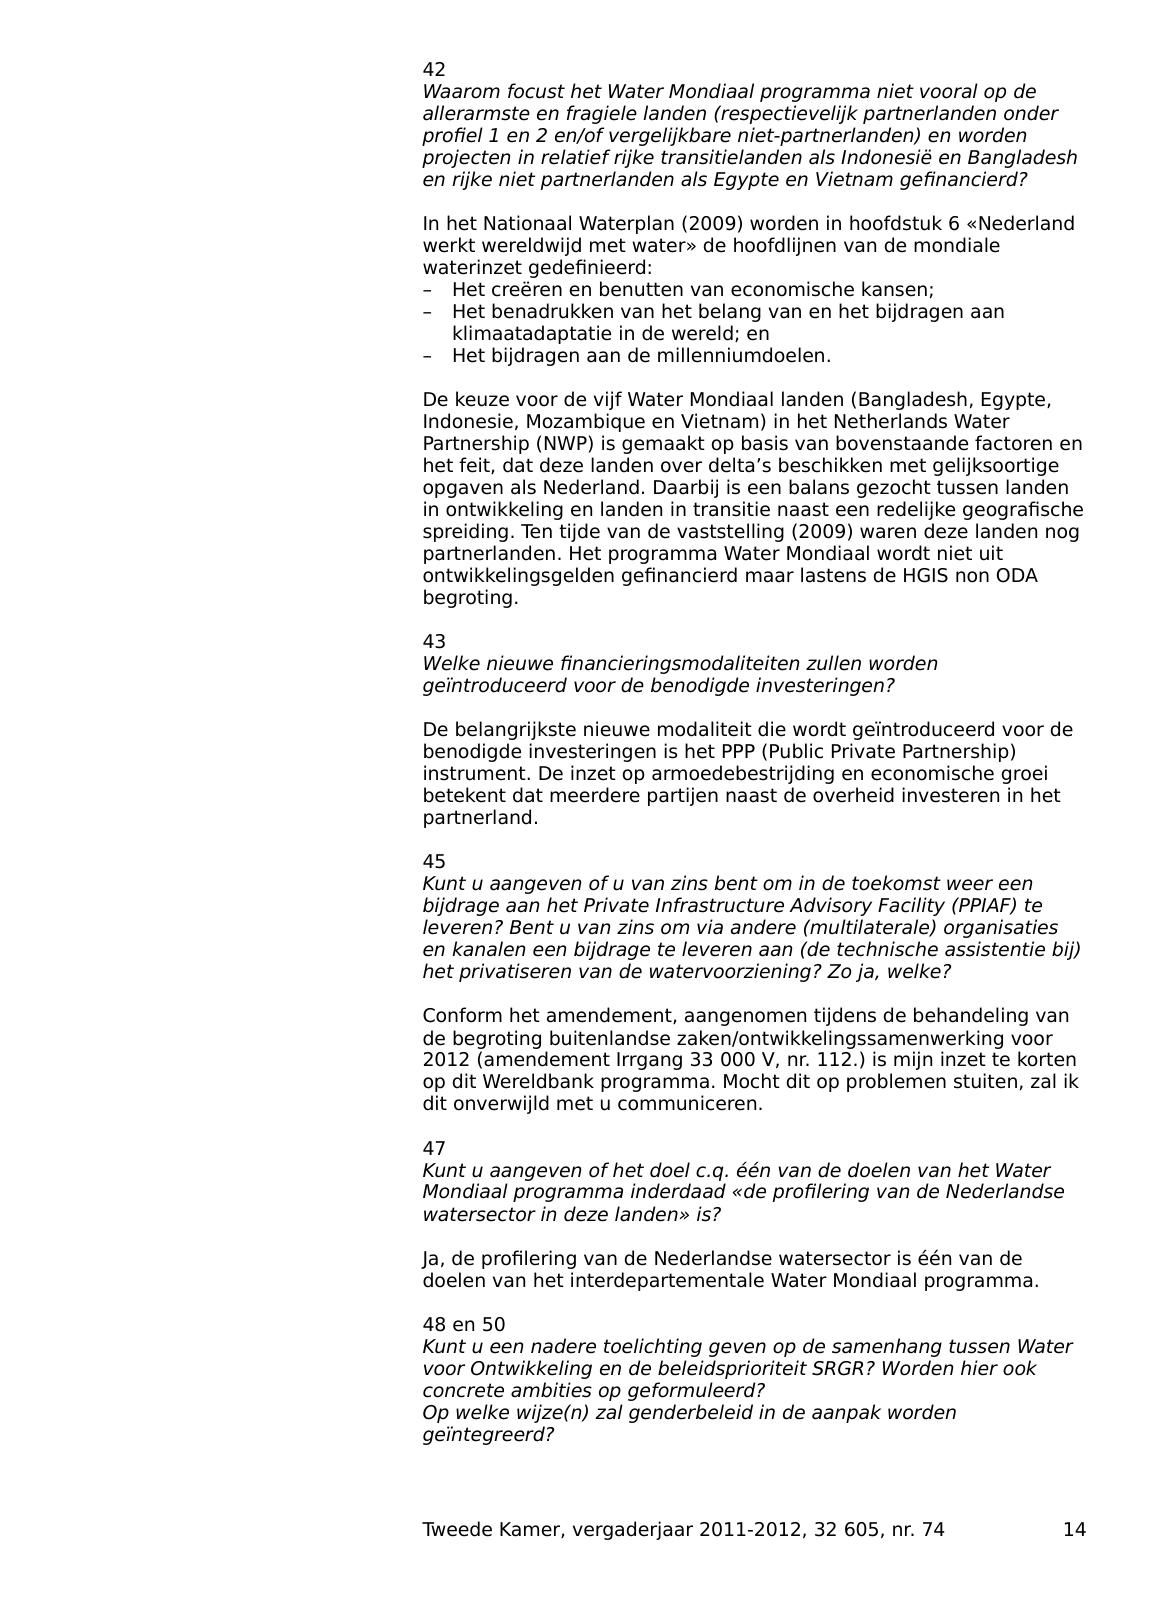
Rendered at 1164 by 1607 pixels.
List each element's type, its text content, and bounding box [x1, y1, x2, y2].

text 43 [422, 631, 1087, 653]
text 45 [422, 851, 1087, 873]
text De keuze voor de vijf Water Mondiaal landen (Bangladesh, Egypte, Indonesie, Mozambique en Vietnam) in het Netherlands Water Partnership (NWP) is gemaakt op basis van bovenstaande factoren en het feit, dat deze landen over delta’s beschikken met gelijksoortige opgaven als Nederland. Daarbij is een balans gezocht tussen landen in ontwikkeling en landen in transitie naast een redelijke geografische spreiding. Ten tijde van de vaststelling (2009) waren deze landen nog partnerlanden. Het programma Water Mondiaal wordt niet uit ontwikkelingsgelden gefinancierd maar lastens de HGIS non ODA begroting. [422, 389, 1087, 609]
text – Het bijdragen aan de millenniumdoelen. [422, 345, 1087, 367]
text Kunt u aangeven of u van zins bent om in de toekomst weer een bijdrage aan het Private Infrastructure Advisory Facility (PPIAF) te leveren? Bent u van zins om via andere (multilaterale) organisaties en kanalen een bijdrage te leveren aan (de technische assistentie bij) het privatiseren van de watervoorziening? Zo ja, welke? [422, 873, 1087, 983]
text 48 en 50 [422, 1314, 1087, 1336]
text Op welke wijze(n) zal genderbeleid in de aanpak worden geïntegreerd? [422, 1402, 1087, 1446]
text Kunt u een nadere toelichting geven op de samenhang tussen Water voor Ontwikkeling en de beleidsprioriteit SRGR? Worden hier ook concrete ambities op geformuleerd? [422, 1336, 1087, 1402]
text De belangrijkste nieuwe modaliteit die wordt geïntroduceerd voor de benodigde investeringen is het PPP (Public Private Partnership) instrument. De inzet op armoedebestrijding en economische groei betekent dat meerdere partijen naast de overheid investeren in het partnerland. [422, 719, 1087, 829]
text Conform het amendement, aangenomen tijdens de behandeling van de begroting buitenlandse zaken/ontwikkelingssamenwerking voor 2012 (amendement Irrgang 33 000 V, nr. 112.) is mijn inzet te korten op dit Wereldbank programma. Mocht dit op problemen stuiten, zal ik dit onverwijld met u communiceren. [422, 1005, 1087, 1115]
text – Het creëren en benutten van economische kansen; [422, 279, 1087, 301]
text Welke nieuwe financieringsmodaliteiten zullen worden geïntroduceerd voor de benodigde investeringen? [422, 653, 1087, 697]
text Kunt u aangeven of het doel c.q. één van de doelen van het Water Mondiaal programma inderdaad «de profilering van de Nederlandse watersector in deze landen» is? [422, 1159, 1087, 1225]
text Ja, de profilering van de Nederlandse watersector is één van de doelen van het interdepartementale Water Mondiaal programma. [422, 1248, 1087, 1292]
text 42 [422, 59, 1087, 81]
text In het Nationaal Waterplan (2009) worden in hoofdstuk 6 «Nederland werkt wereldwijd met water» de hoofdlijnen van de mondiale waterinzet gedefinieerd: [422, 213, 1087, 279]
text Waarom focust het Water Mondiaal programma niet vooral op de allerarmste en fragiele landen (respectievelijk partnerlanden onder profiel 1 en 2 en/of vergelijkbare niet-partnerlanden) en worden projecten in relatief rijke transitielanden als Indonesië en Bangladesh en rijke niet partnerlanden als Egypte en Vietnam gefinancierd? [422, 81, 1087, 191]
text 47 [422, 1137, 1087, 1159]
text – Het benadrukken van het belang van en het bijdragen aan klimaatadaptatie in de wereld; en [422, 301, 1087, 345]
